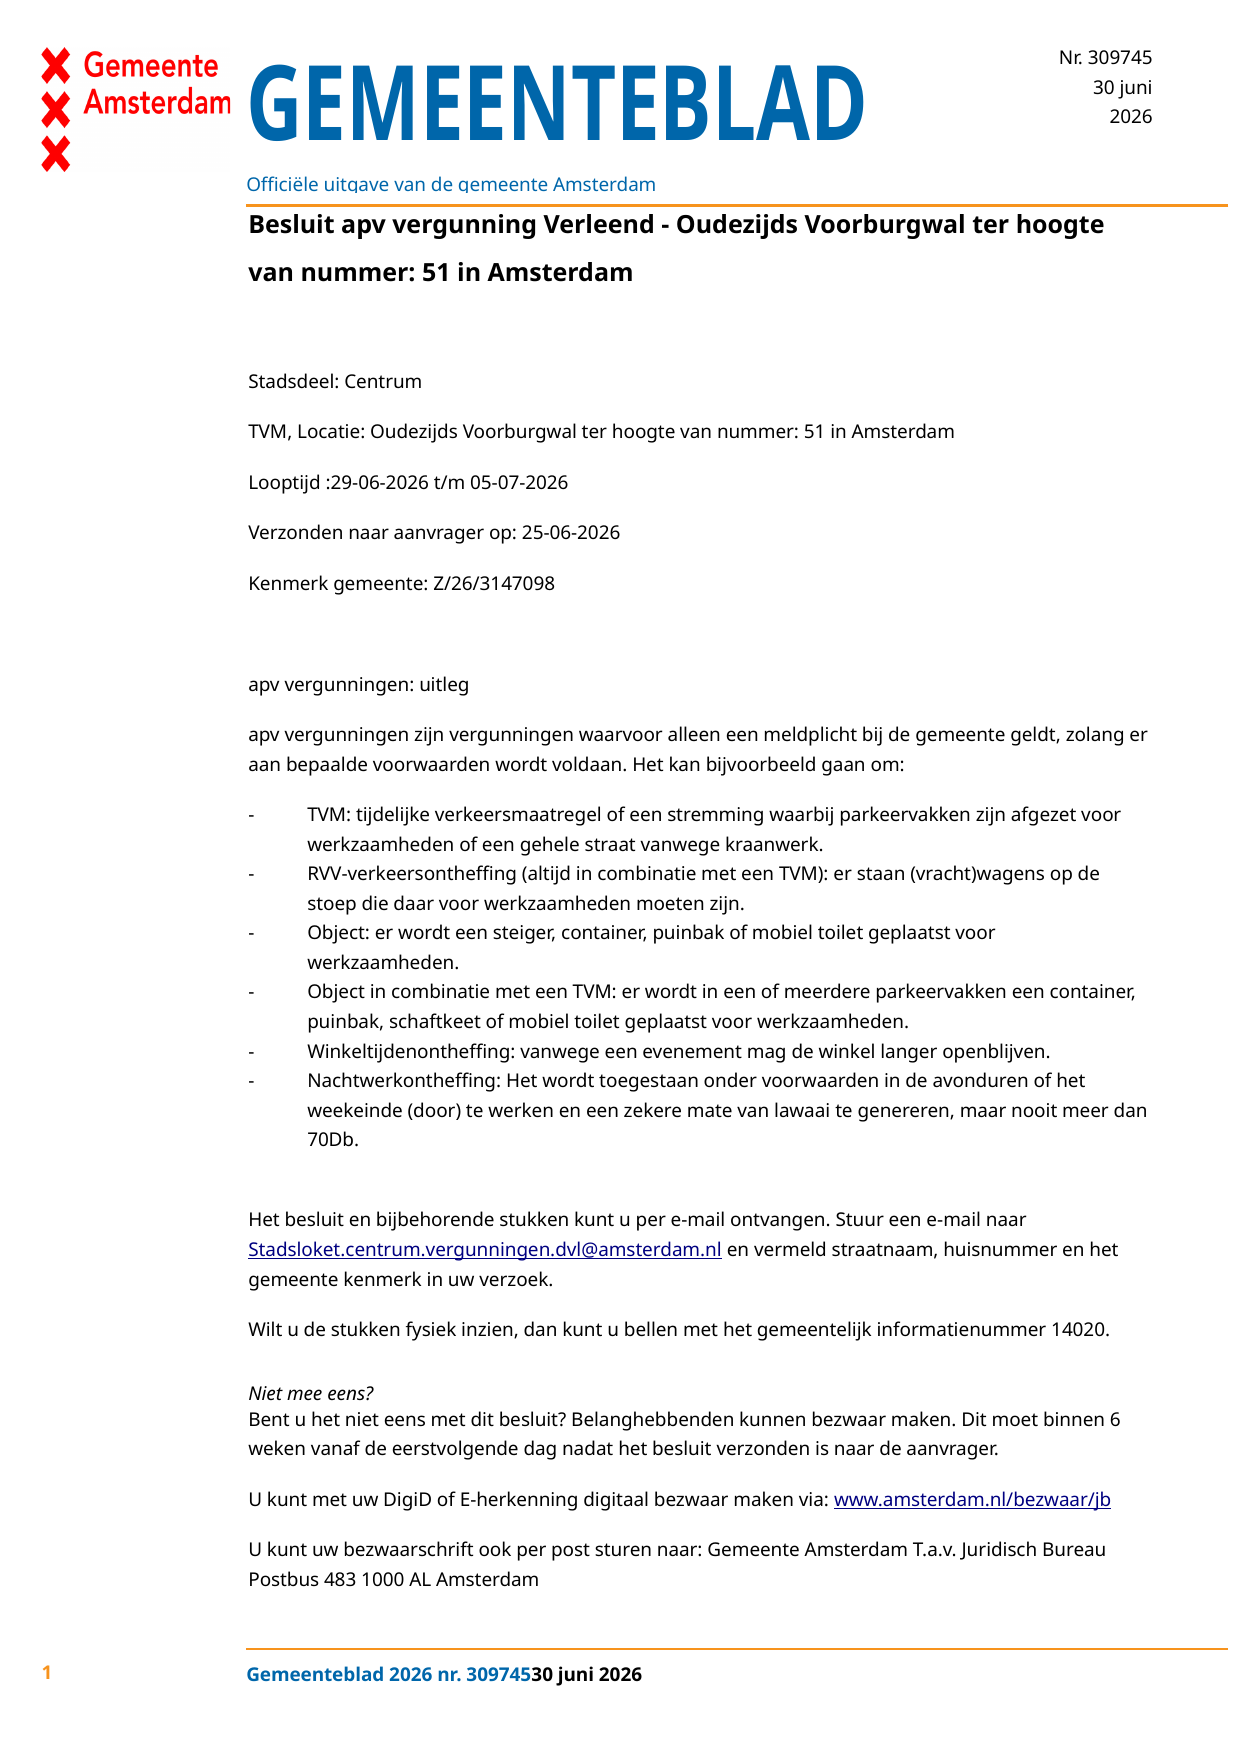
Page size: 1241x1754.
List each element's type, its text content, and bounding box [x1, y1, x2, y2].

text apv vergunningen: uitleg [248, 671, 1152, 697]
text U kunt uw bezwaarschrift ook per post sturen naar: Gemeente Amsterdam T.a.v. Juridisch Bureau Postbus 483 1000 AL Amsterdam [248, 1536, 1152, 1592]
list Object in combinatie met een TVM: er wordt in een of meerdere parkeervakken een container, puinbak, schaftkeet of mobiel toilet geplaatst voor werkzaamheden. [248, 979, 1152, 1034]
list RVV-verkeersontheffing (altijd in combinatie met een TVM): er staan (vracht)wagens op de stoep die daar voor werkzaamheden moeten zijn. [248, 860, 1152, 916]
text Het besluit en bijbehorende stukken kunt u per e-mail ontvangen. Stuur een e-mail naar Stadsloket.centrum.vergunningen.dvl@amsterdam.nl en vermeld straatnaam, huisnummer en het gemeente kenmerk in uw verzoek. [248, 1207, 1152, 1292]
text Bent u het niet eens met dit besluit? Belanghebbenden kunnen bezwaar maken. Dit moet binnen 6 weken vanaf de eerstvolgende dag nadat het besluit verzonden is naar de aanvrager. [248, 1406, 1152, 1461]
text Verzonden naar aanvrager op: 25-06-2026 [248, 519, 1152, 545]
list Nachtwerkontheffing: Het wordt toegestaan onder voorwaarden in de avonduren of het weekeinde (door) te werken en een zekere mate van lawaai te genereren, maar nooit meer dan 70Db. [248, 1067, 1152, 1152]
text Wilt u de stukken fysiek inzien, dan kunt u bellen met het gemeentelijk informatienummer 14020. [248, 1316, 1152, 1342]
text Looptijd :29-06-2026 t/m 05-07-2026 [248, 469, 1152, 495]
list TVM: tijdelijke verkeersmaatregel of een stremming waarbij parkeervakken zijn afgezet voor werkzaamheden of een gehele straat vanwege kraanwerk. [248, 801, 1152, 857]
list Object: er wordt een steiger, container, puinbak of mobiel toilet geplaatst voor werkzaamheden. [248, 919, 1152, 975]
text Kenmerk gemeente: Z/26/3147098 [248, 570, 1152, 596]
text U kunt met uw DigiD of E-herkenning digitaal bezwaar maken via: www.amsterdam.nl/bezwaar/jb [248, 1486, 1152, 1512]
text Niet mee eens? [248, 1380, 1152, 1406]
text TVM, Locatie: Oudezijds Voorburgwal ter hoogte van nummer: 51 in Amsterdam [248, 419, 1152, 444]
picture [41, 47, 231, 172]
text Besluit apv vergunning Verleend - Oudezijds Voorburgwal ter hoogte van nummer: 51 in Amsterdam [248, 207, 1152, 288]
text Stadsdeel: Centrum [248, 368, 1152, 394]
text apv vergunningen zijn vergunningen waarvoor alleen een meldplicht bij de gemeente geldt, zolang er aan bepaalde voorwaarden wordt voldaan. Het kan bijvoorbeeld gaan om: [248, 721, 1152, 777]
list Winkeltijdenontheffing: vanwege een evenement mag de winkel langer openblijven. [248, 1038, 1152, 1064]
